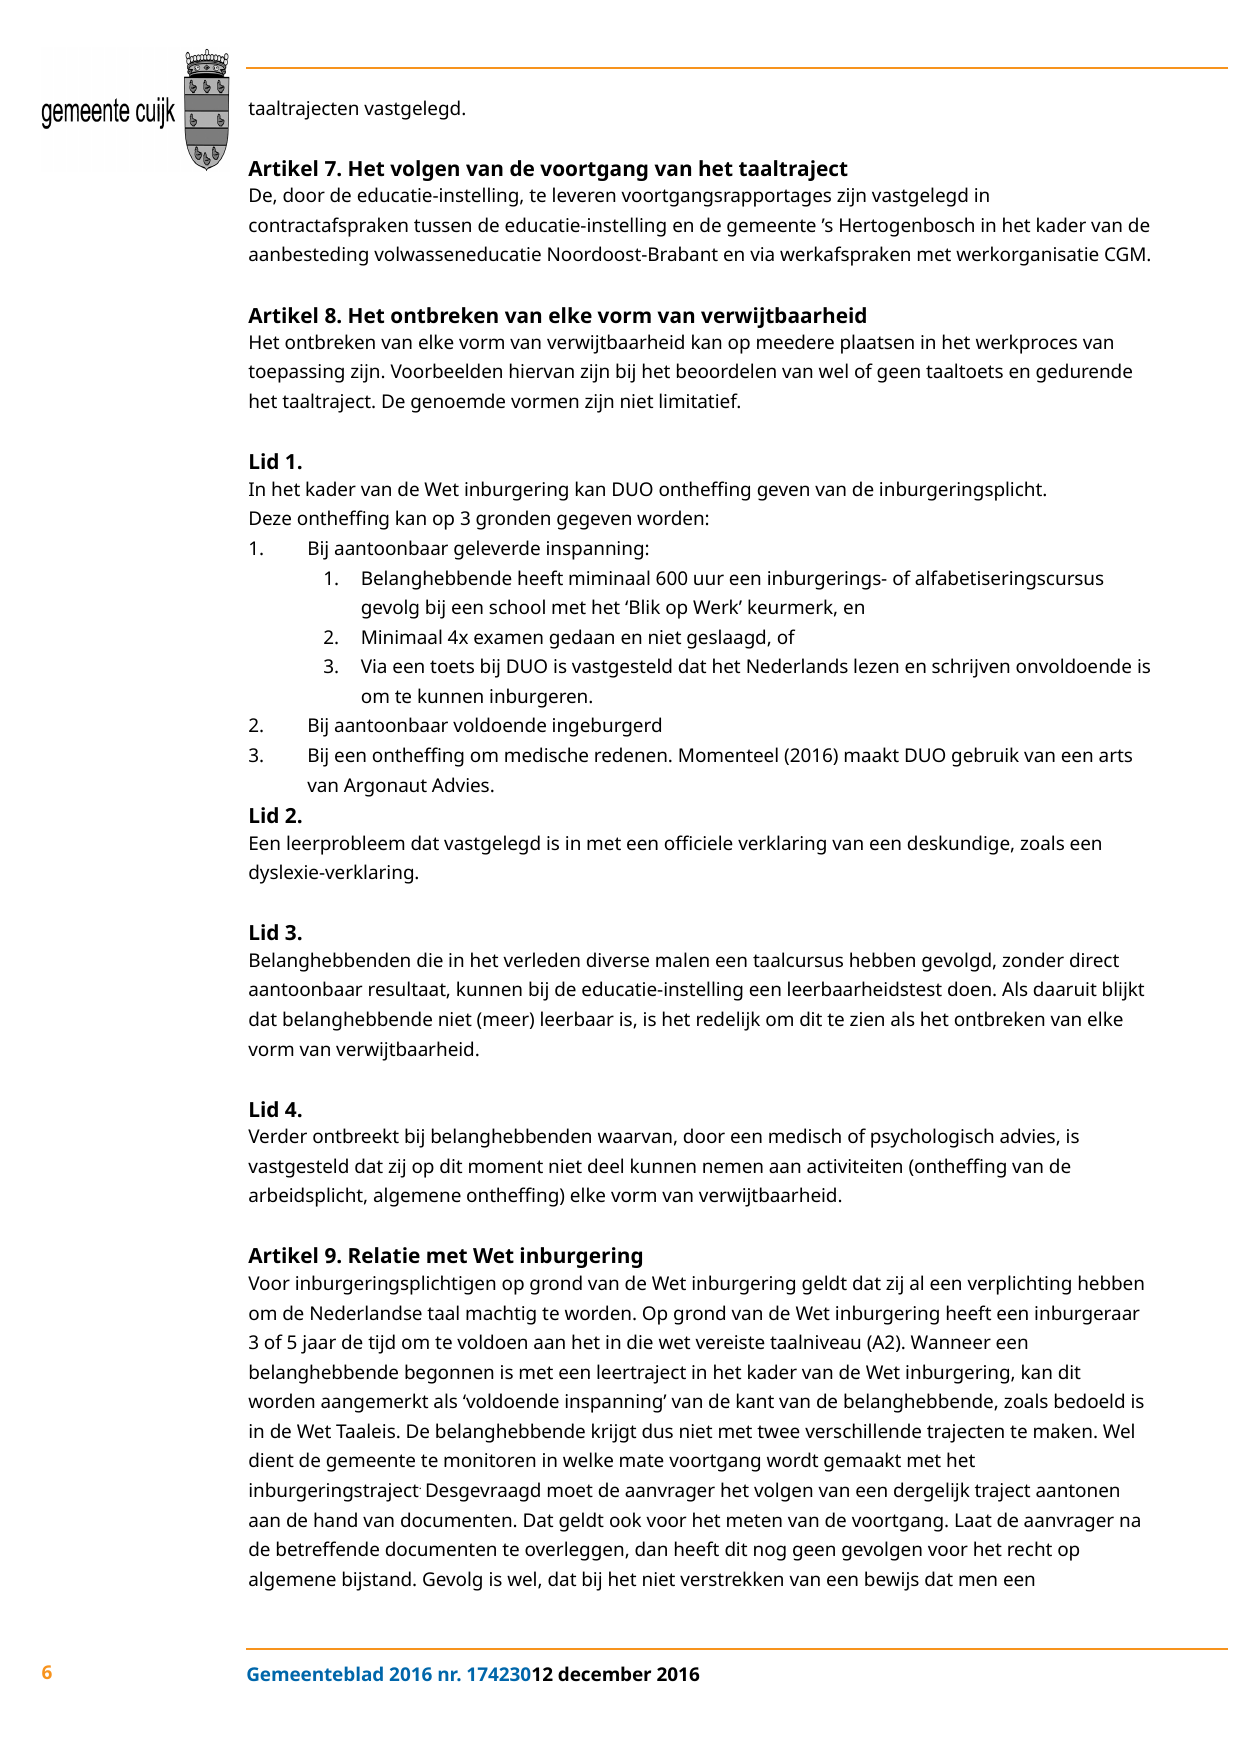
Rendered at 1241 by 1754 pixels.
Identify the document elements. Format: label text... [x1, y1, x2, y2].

picture [41, 47, 231, 172]
text De, door de educatie-instelling, te leveren voortgangsrapportages zijn vastgelegd in contractafspraken tussen de educatie-instelling en de gemeente ’s Hertogenbosch in het kader van de aanbesteding volwasseneducatie Noordoost-Brabant en via werkafspraken met werkorganisatie CGM. [248, 182, 1152, 267]
text Voor inburgeringsplichtigen op grond van de Wet inburgering geldt dat zij al een verplichting hebben om de Nederlandse taal machtig te worden. Op grond van de Wet inburgering heeft een inburgeraar 3 of 5 jaar de tijd om te voldoen aan het in die wet vereiste taalniveau (A2). Wanneer een belanghebbende begonnen is met een leertraject in het kader van de Wet inburgering, kan dit worden aangemerkt als ‘voldoende inspanning’ van de kant van de belanghebbende, zoals bedoeld is in de Wet Taaleis. De belanghebbende krijgt dus niet met twee verschillende trajecten te maken. Wel dient de gemeente te monitoren in welke mate voortgang wordt gemaakt met het inburgeringstraject. Desgevraagd moet de aanvrager het volgen van een dergelijk traject aantonen aan de hand van documenten. Dat geldt ook voor het meten van de voortgang. Laat de aanvrager na de betreffende documenten te overleggen, dan heeft dit nog geen gevolgen voor het recht op algemene bijstand. Gevolg is wel, dat bij het niet verstrekken van een bewijs dat men een [248, 1270, 1152, 1592]
text Deze ontheffing kan op 3 gronden gegeven worden: [248, 506, 1152, 531]
text Lid 4. [248, 1095, 1152, 1123]
text Lid 3. [248, 918, 1152, 947]
list Minimaal 4x examen gedaan en niet geslaagd, of [323, 624, 1152, 649]
text Lid 1. [248, 447, 1152, 476]
text Een leerprobleem dat vastgelegd is in met een officiele verklaring van een deskundige, zoals een dyslexie-verklaring. [248, 830, 1152, 885]
list Bij aantoonbaar geleverde inspanning: [248, 535, 1152, 561]
text In het kader van de Wet inburgering kan DUO ontheffing geven van de inburgeringsplicht. [248, 476, 1152, 502]
list Bij een ontheffing om medische redenen. Momenteel (2016) maakt DUO gebruik van een arts van Argonaut Advies. [248, 742, 1152, 797]
text Belanghebbenden die in het verleden diverse malen een taalcursus hebben gevolgd, zonder direct aantoonbaar resultaat, kunnen bij de educatie-instelling een leerbaarheidstest doen. Als daaruit blijkt dat belanghebbende niet (meer) leerbaar is, is het redelijk om dit te zien als het ontbreken van elke vorm van verwijtbaarheid. [248, 947, 1152, 1061]
list Via een toets bij DUO is vastgesteld dat het Nederlands lezen en schrijven onvoldoende is om te kunnen inburgeren. [323, 653, 1152, 709]
text Artikel 9. Relatie met Wet inburgering [248, 1242, 1152, 1270]
text Artikel 7. Het volgen van de voortgang van het taaltraject [248, 154, 1152, 182]
text Lid 2. [248, 801, 1152, 830]
list Belanghebbende heeft miminaal 600 uur een inburgerings- of alfabetiseringscursus gevolg bij een school met het ‘Blik op Werk’ keurmerk, en [323, 565, 1152, 620]
text Artikel 8. Het ontbreken van elke vorm van verwijtbaarheid [248, 301, 1152, 329]
list Bij aantoonbaar voldoende ingeburgerd [248, 713, 1152, 738]
text Het ontbreken van elke vorm van verwijtbaarheid kan op meedere plaatsen in het werkproces van toepassing zijn. Voorbeelden hiervan zijn bij het beoordelen van wel of geen taaltoets en gedurende het taaltraject. De genoemde vormen zijn niet limitatief. [248, 329, 1152, 414]
text taaltrajecten vastgelegd. [248, 95, 1152, 121]
text Verder ontbreekt bij belanghebbenden waarvan, door een medisch of psychologisch advies, is vastgesteld dat zij op dit moment niet deel kunnen nemen aan activiteiten (ontheffing van de arbeidsplicht, algemene ontheffing) elke vorm van verwijtbaarheid. [248, 1123, 1152, 1208]
